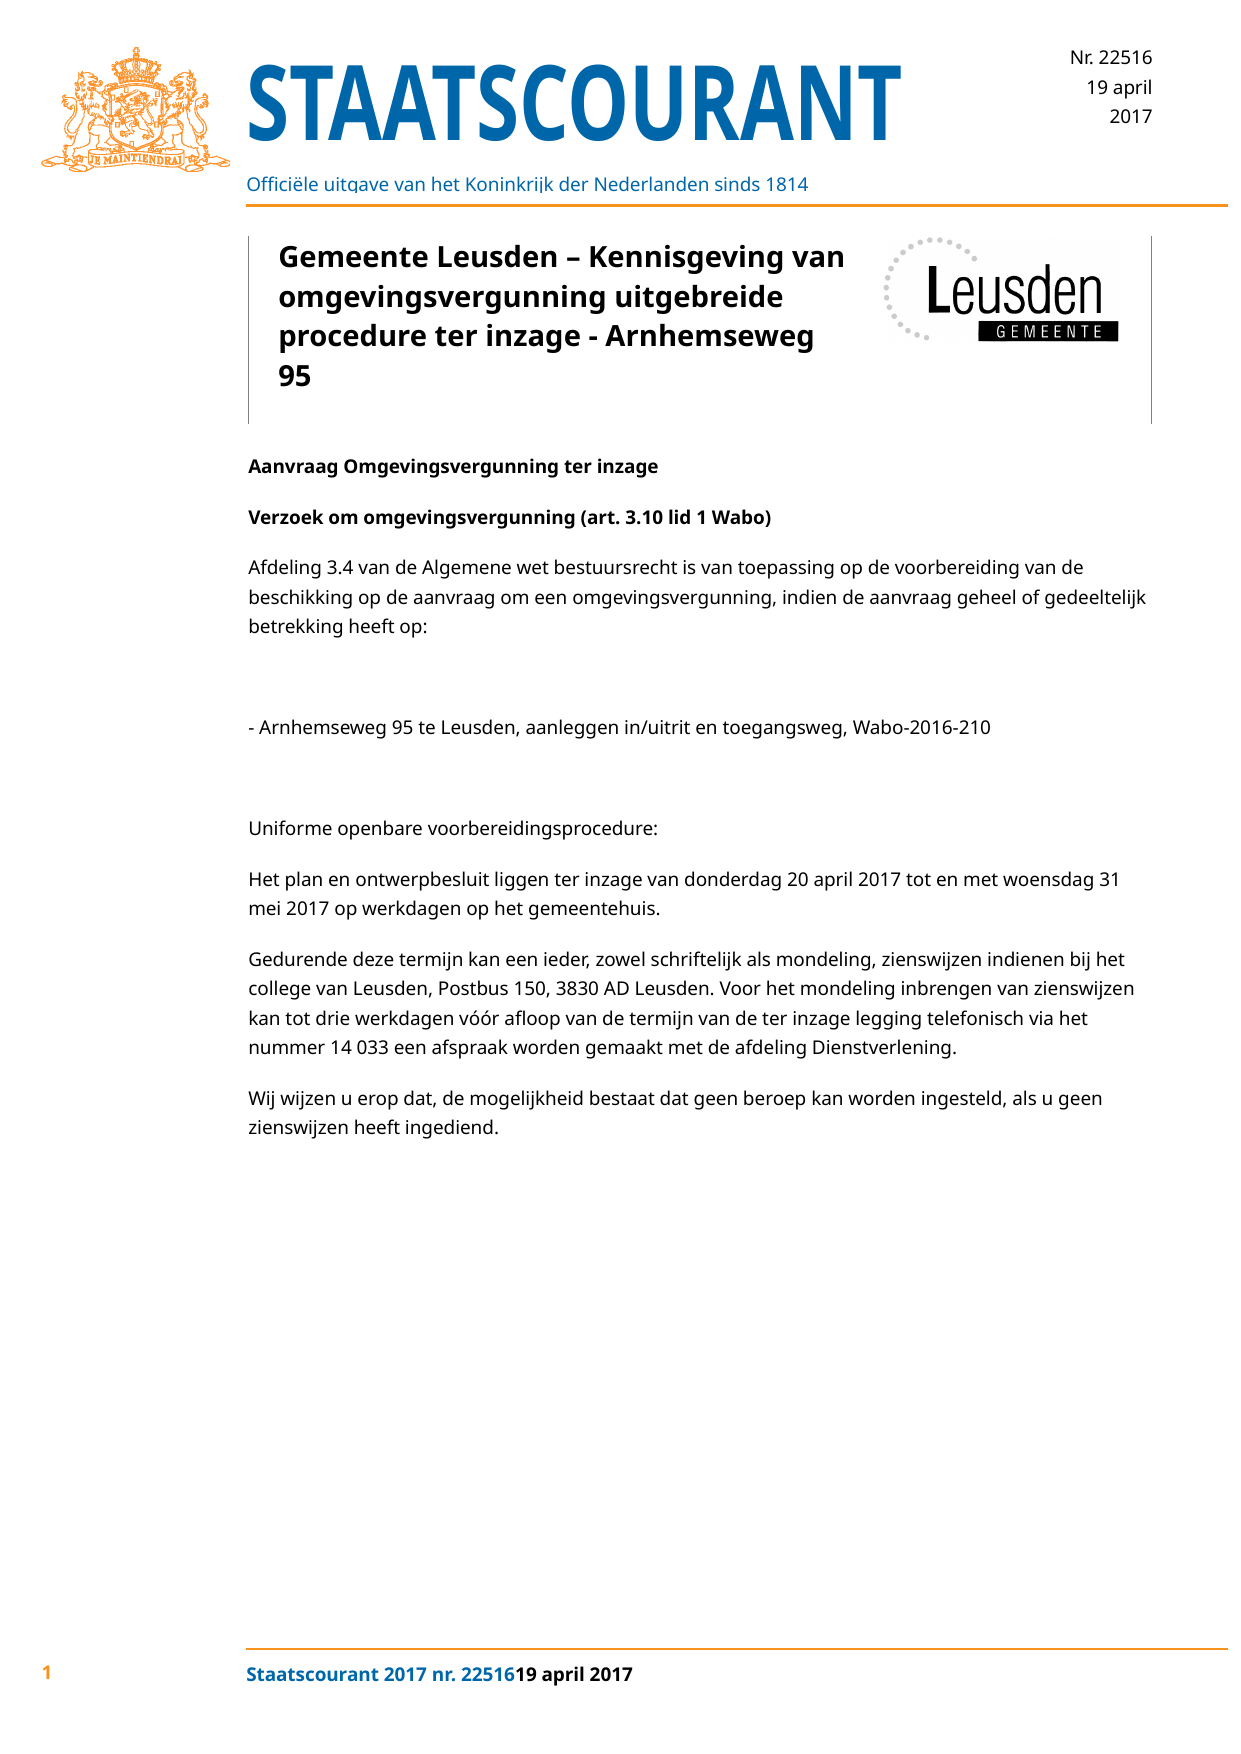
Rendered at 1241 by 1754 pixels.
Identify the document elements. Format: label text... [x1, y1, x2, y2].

text Verzoek om omgevingsvergunning (art. 3.10 lid 1 Wabo) [248, 504, 1152, 530]
text Aanvraag Omgevingsvergunning ter inzage [248, 454, 1152, 479]
picture [41, 47, 231, 172]
text Uniforme openbare voorbereidingsprocedure: [248, 815, 1152, 841]
text Het plan en ontwerpbesluit liggen ter inzage van donderdag 20 april 2017 tot en met woensdag 31 mei 2017 op werkdagen op het gemeentehuis. [248, 866, 1152, 921]
table_header [850, 236, 1151, 424]
text Afdeling 3.4 van de Algemene wet bestuursrecht is van toepassing op de voorbereiding van de beschikking op de aanvraag om een omgevingsvergunning, indien de aanvraag geheel of gedeeltelijk betrekking heeft op: [248, 554, 1152, 639]
text Wij wijzen u erop dat, de mogelijkheid bestaat dat geen beroep kan worden ingesteld, als u geen zienswijzen heeft ingediend. [248, 1085, 1152, 1140]
text Gedurende deze termijn kan een ieder, zowel schriftelijk als mondeling, zienswijzen indienen bij het college van Leusden, Postbus 150, 3830 AD Leusden. Voor het mondeling inbrengen van zienswijzen kan tot drie werkdagen vóór afloop van de termijn van de ter inzage legging telefonisch via het nummer 14 033 een afspraak worden gemaakt met de afdeling Dienstverlening. [248, 946, 1152, 1060]
text - Arnhemseweg 95 te Leusden, aanleggen in/uitrit en toegangsweg, Wabo-2016-210 [248, 714, 1152, 740]
picture [882, 236, 1119, 342]
table_header Gemeente Leusden – Kennisgeving van omgevingsvergunning uitgebreide procedure ter inzage - Arnhemseweg 95 [249, 236, 850, 424]
